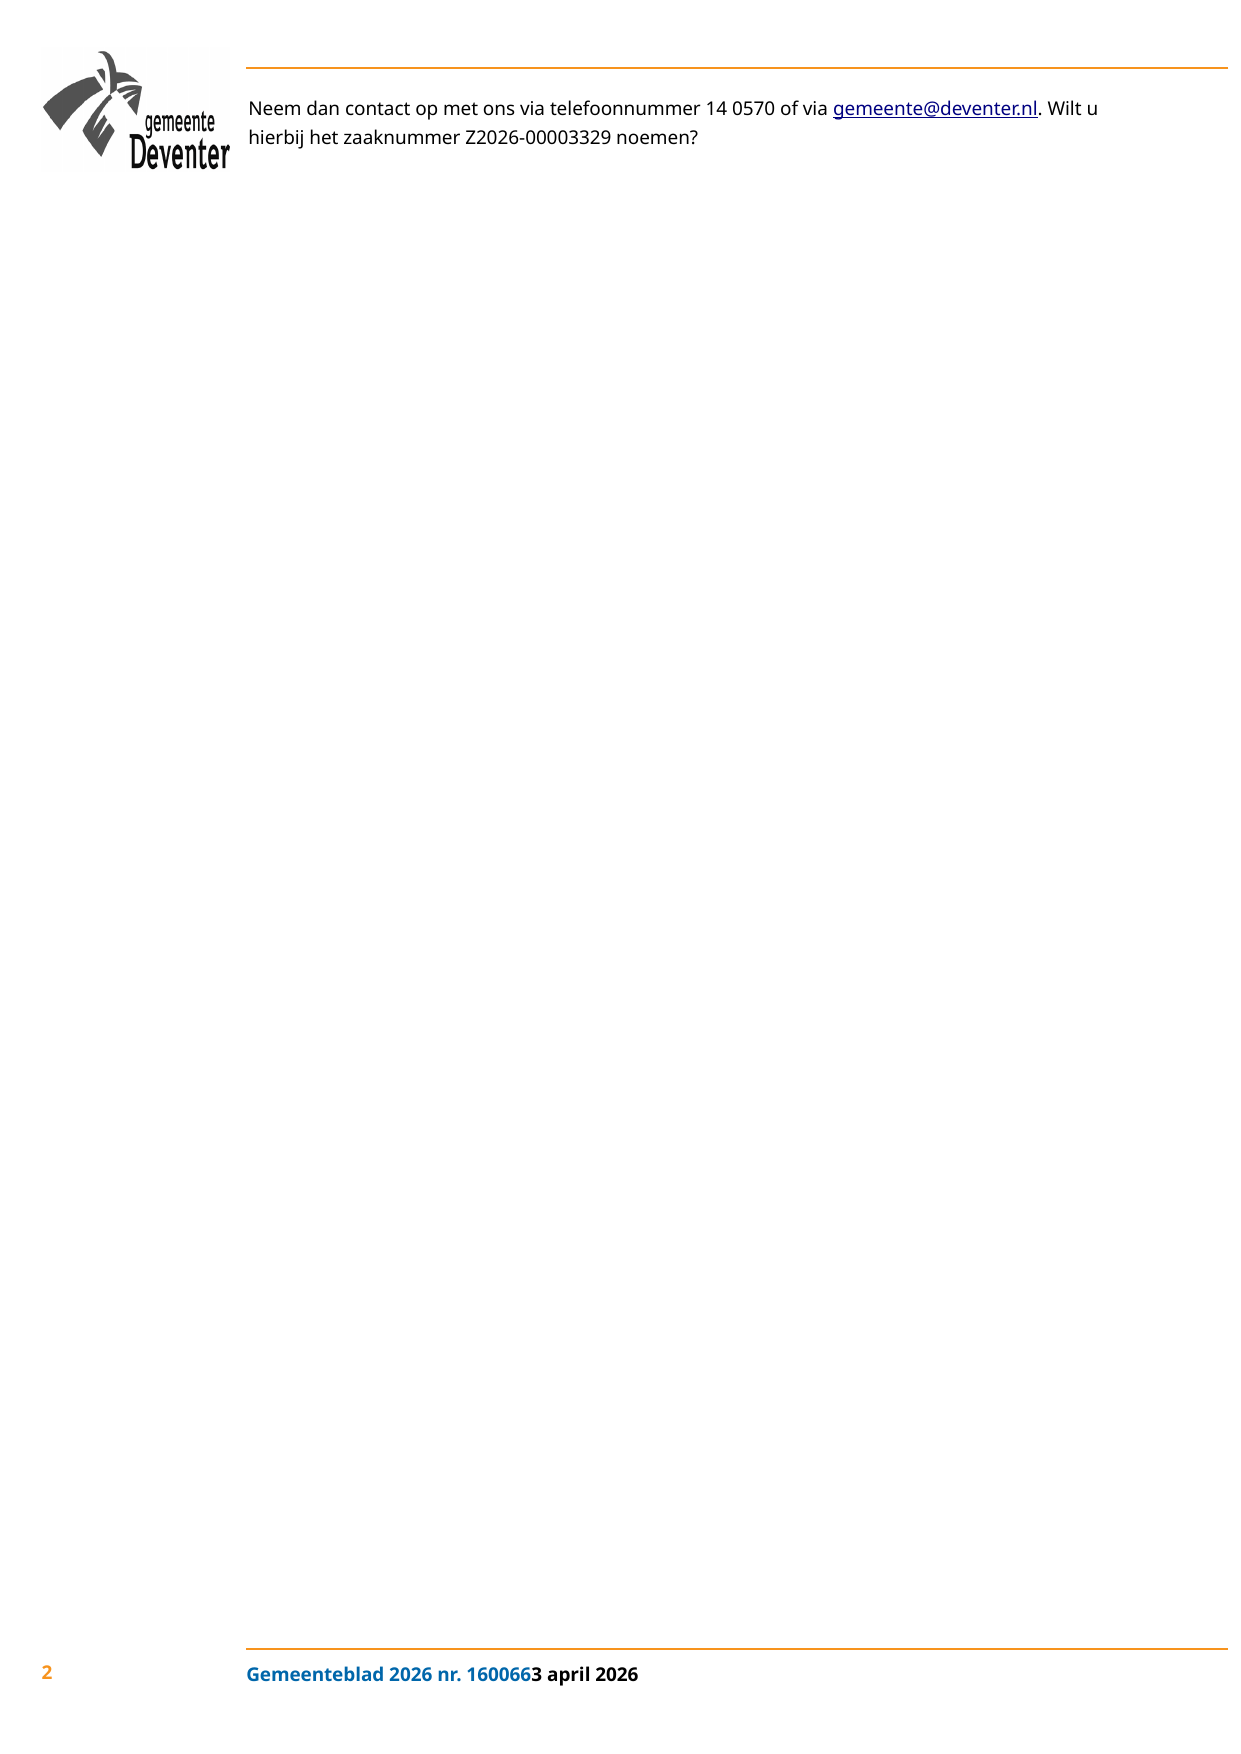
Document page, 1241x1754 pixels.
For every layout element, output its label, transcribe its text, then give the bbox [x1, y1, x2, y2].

picture [41, 47, 231, 172]
text Neem dan contact op met ons via telefoonnummer 14 0570 of via gemeente@deventer.nl. Wilt u hierbij het zaaknummer Z2026-00003329 noemen? [248, 95, 1152, 150]
